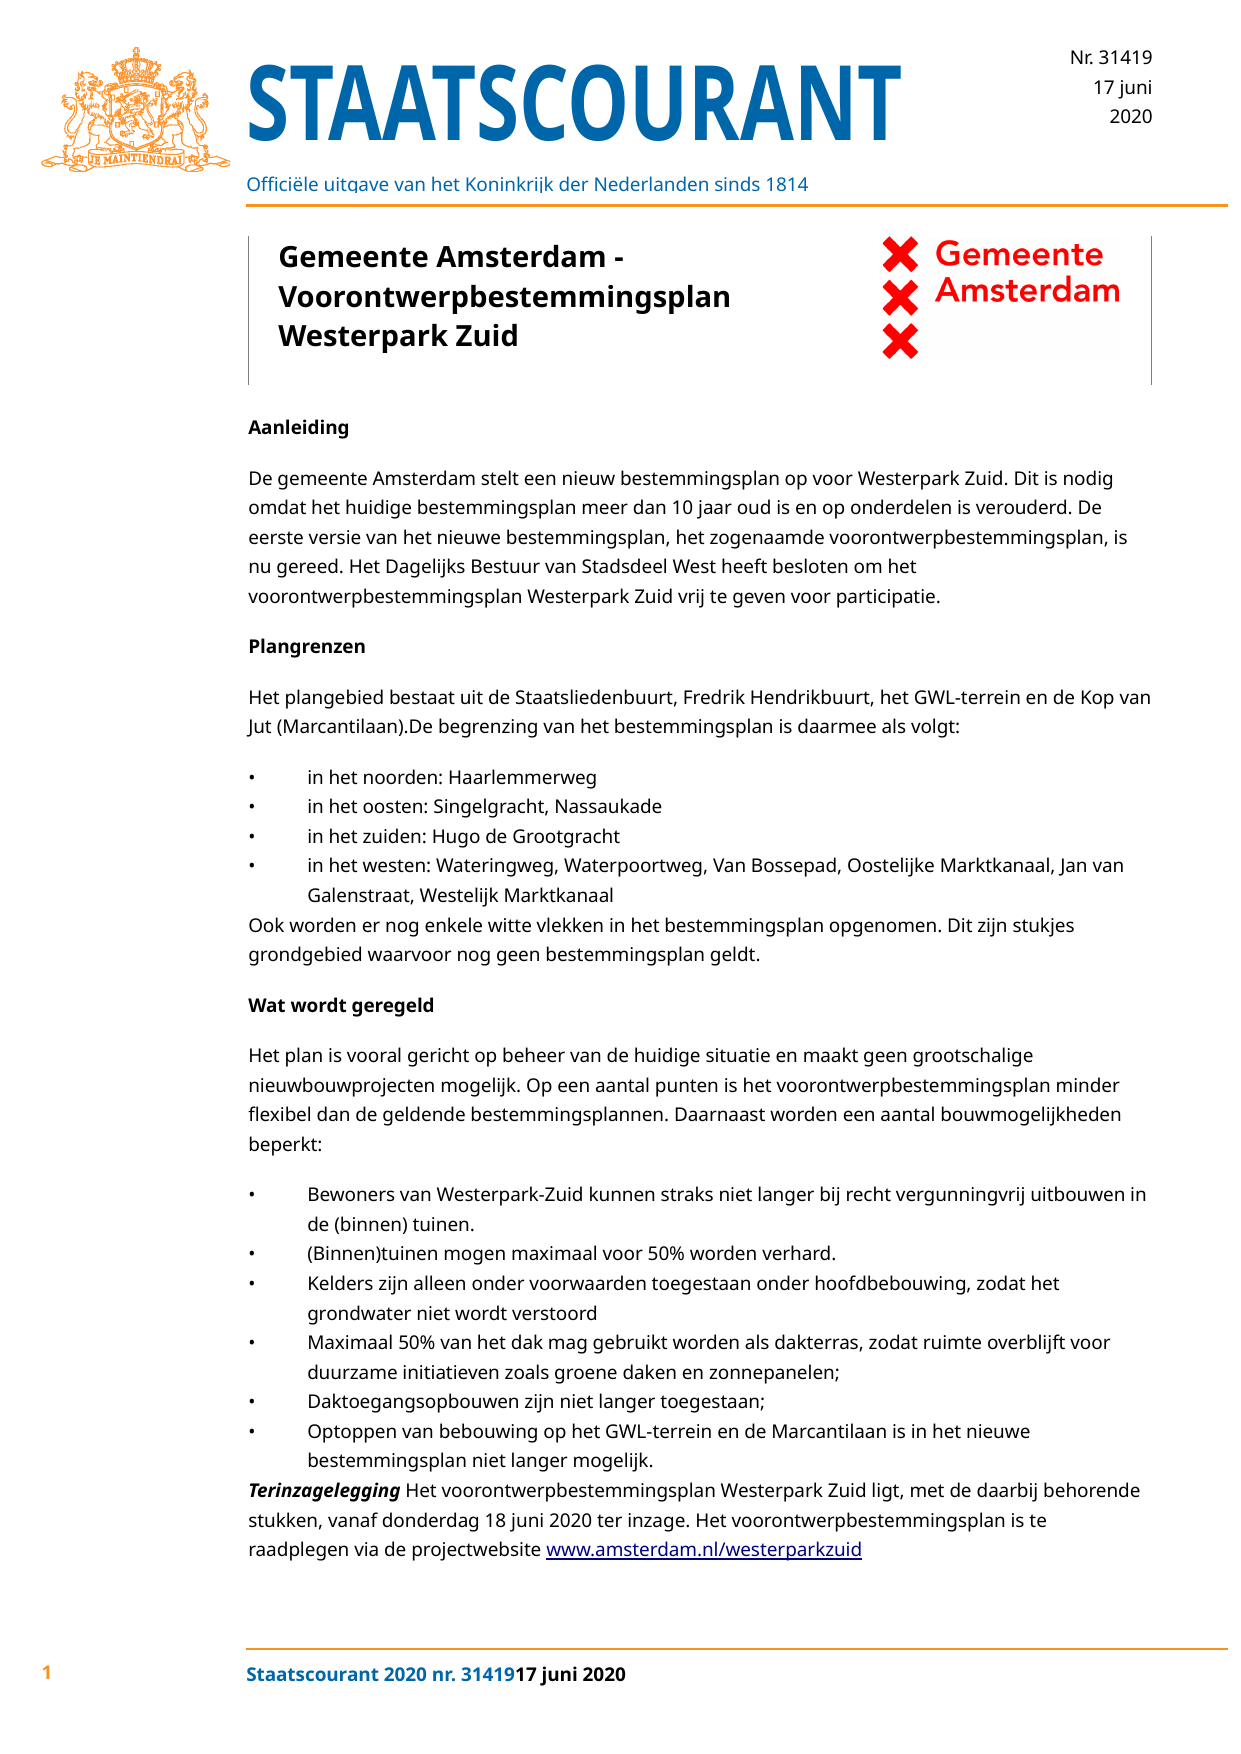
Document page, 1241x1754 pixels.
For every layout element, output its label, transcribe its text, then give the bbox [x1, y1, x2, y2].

list Optoppen van bebouwing op het GWL-terrein en de Marcantilaan is in het nieuwe bestemmingsplan niet langer mogelijk. [248, 1418, 1152, 1473]
text Het plangebied bestaat uit de Staatsliedenbuurt, Fredrik Hendrikbuurt, het GWL-terrein en de Kop van Jut (Marcantilaan).De begrenzing van het bestemmingsplan is daarmee als volgt: [248, 684, 1152, 739]
list in het oosten: Singelgracht, Nassaukade [248, 793, 1152, 819]
list Daktoegangsopbouwen zijn niet langer toegestaan; [248, 1388, 1152, 1414]
table_header [850, 236, 1151, 385]
picture [41, 47, 231, 172]
list (Binnen)tuinen mogen maximaal voor 50% worden verhard. [248, 1241, 1152, 1266]
table_header Gemeente Amsterdam - Voorontwerpbestemmingsplan Westerpark Zuid [249, 236, 850, 385]
list Kelders zijn alleen onder voorwaarden toegestaan onder hoofdbebouwing, zodat het grondwater niet wordt verstoord [248, 1270, 1152, 1325]
list in het westen: Wateringweg, Waterpoortweg, Van Bossepad, Oostelijke Marktkanaal, Jan van Galenstraat, Westelijk Marktkanaal [248, 853, 1152, 908]
picture [882, 236, 1119, 359]
text Ook worden er nog enkele witte vlekken in het bestemmingsplan opgenomen. Dit zijn stukjes grondgebied waarvoor nog geen bestemmingsplan geldt. [248, 912, 1152, 967]
text Aanleiding [248, 414, 1152, 440]
text De gemeente Amsterdam stelt een nieuw bestemmingsplan op voor Westerpark Zuid. Dit is nodig omdat het huidige bestemmingsplan meer dan 10 jaar oud is en op onderdelen is verouderd. De eerste versie van het nieuwe bestemmingsplan, het zogenaamde voorontwerpbestemmingsplan, is nu gereed. Het Dagelijks Bestuur van Stadsdeel West heeft besloten om het voorontwerpbestemmingsplan Westerpark Zuid vrij te geven voor participatie. [248, 465, 1152, 609]
list in het noorden: Haarlemmerweg [248, 764, 1152, 789]
text Het plan is vooral gericht op beheer van de huidige situatie en maakt geen grootschalige nieuwbouwprojecten mogelijk. Op een aantal punten is het voorontwerpbestemmingsplan minder flexibel dan de geldende bestemmingsplannen. Daarnaast worden een aantal bouwmogelijkheden beperkt: [248, 1042, 1152, 1157]
text Terinzagelegging Het voorontwerpbestemmingsplan Westerpark Zuid ligt, met de daarbij behorende stukken, vanaf donderdag 18 juni 2020 ter inzage. Het voorontwerpbestemmingsplan is te raadplegen via de projectwebsite www.amsterdam.nl/westerparkzuid [248, 1477, 1152, 1562]
text Plangrenzen [248, 633, 1152, 659]
text Wat wordt geregeld [248, 992, 1152, 1017]
list in het zuiden: Hugo de Grootgracht [248, 823, 1152, 849]
list Maximaal 50% van het dak mag gebruikt worden als dakterras, zodat ruimte overblijft voor duurzame initiatieven zoals groene daken en zonnepanelen; [248, 1329, 1152, 1384]
list Bewoners van Westerpark-Zuid kunnen straks niet langer bij recht vergunningvrij uitbouwen in de (binnen) tuinen. [248, 1181, 1152, 1237]
